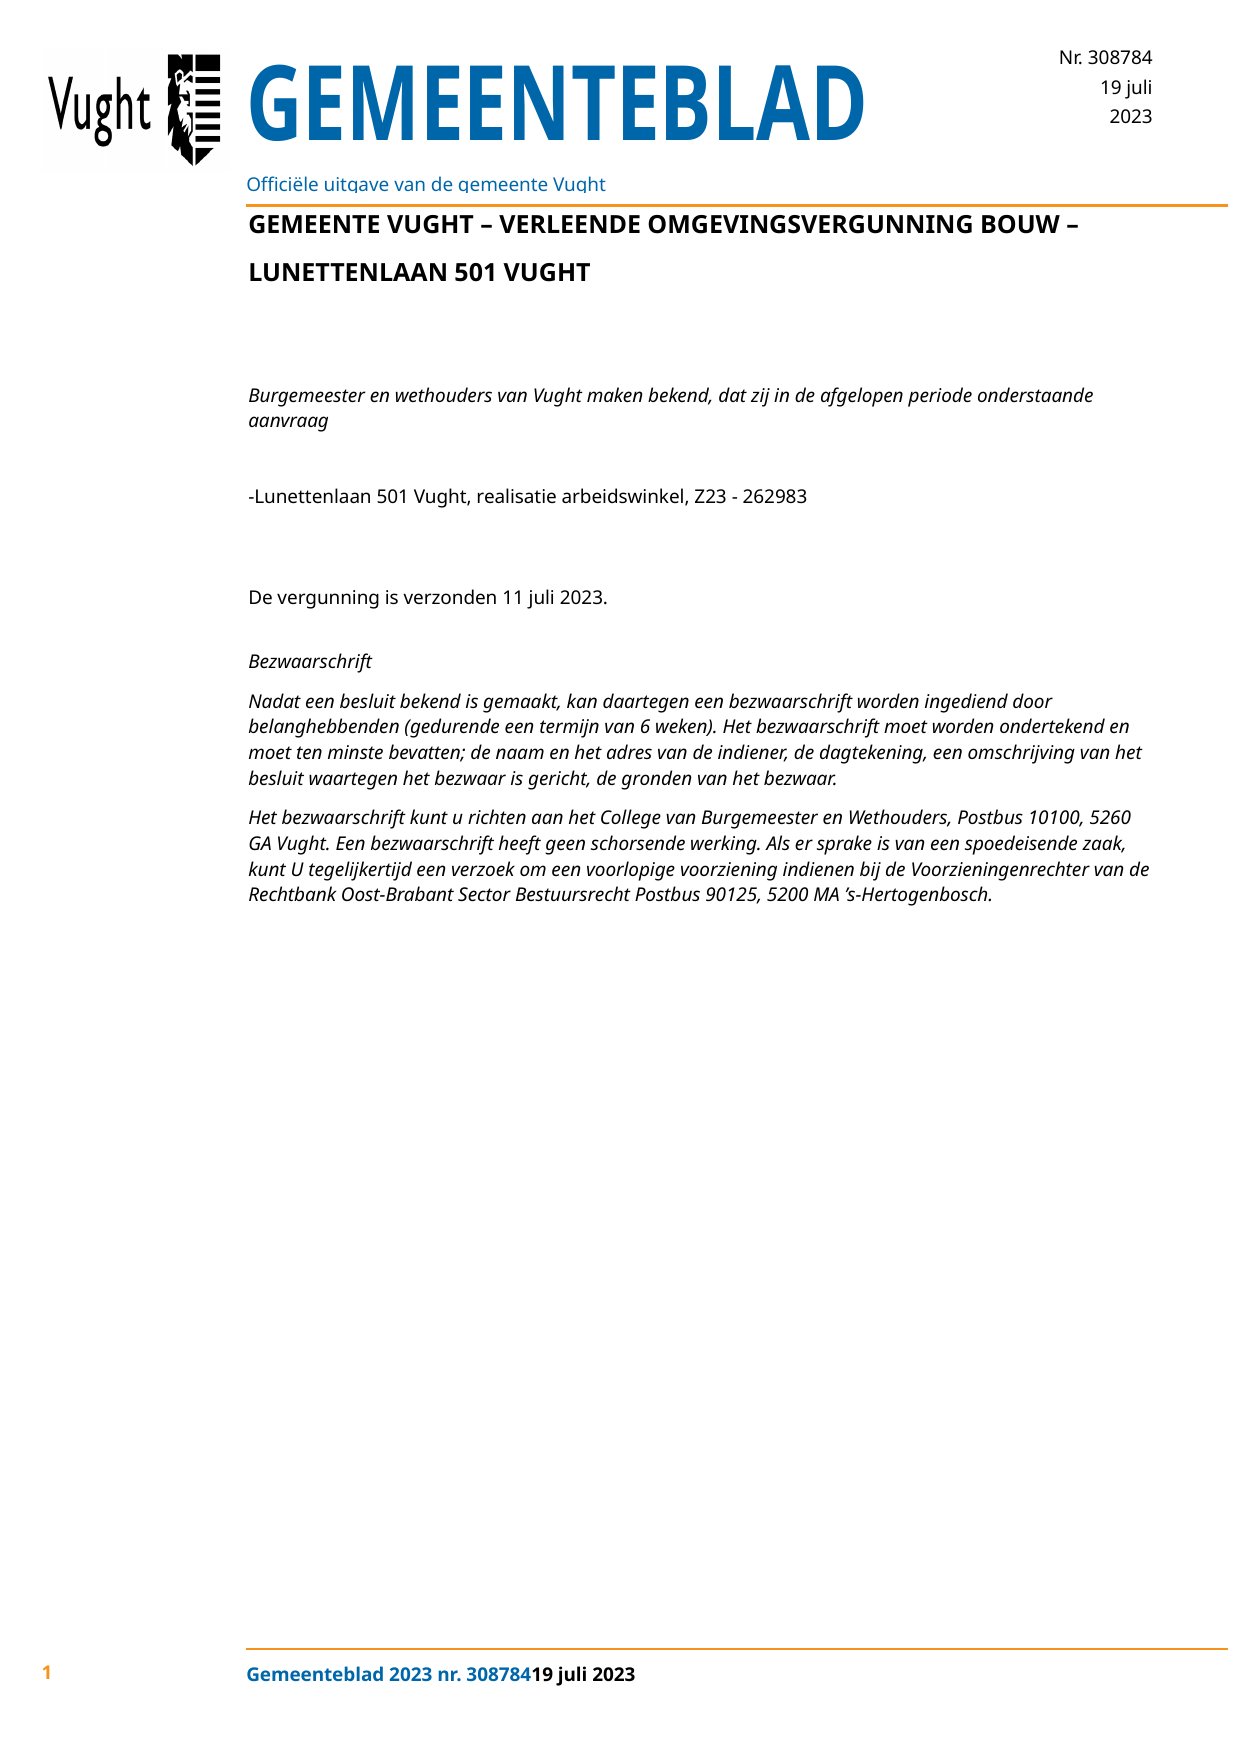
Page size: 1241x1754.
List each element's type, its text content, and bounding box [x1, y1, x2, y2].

text De vergunning is verzonden 11 juli 2023. [248, 584, 1152, 610]
text GEMEENTE VUGHT – VERLEENDE OMGEVINGSVERGUNNING BOUW –LUNETTENLAAN 501 VUGHT [248, 207, 1152, 288]
picture [41, 47, 231, 172]
text Het bezwaarschrift kunt u richten aan het College van Burgemeester en Wethouders, Postbus 10100, 5260 GA Vught. Een bezwaarschrift heeft geen schorsende werking. Als er sprake is van een spoedeisende zaak, kunt U tegelijkertijd een verzoek om een voorlopige voorziening indienen bij de Voorzieningenrechter van de Rechtbank Oost-Brabant Sector Bestuursrecht Postbus 90125, 5200 MA ’s-Hertogenbosch. [248, 804, 1152, 907]
text Burgemeester en wethouders van Vught maken bekend, dat zij in de afgelopen periode onderstaande aanvraag [248, 382, 1152, 433]
text -Lunettenlaan 501 Vught, realisatie arbeidswinkel, Z23 - 262983 [248, 484, 1152, 509]
text Bezwaarschrift [248, 648, 1152, 674]
text Nadat een besluit bekend is gemaakt, kan daartegen een bezwaarschrift worden ingediend door belanghebbenden (gedurende een termijn van 6 weken). Het bezwaarschrift moet worden ondertekend en moet ten minste bevatten; de naam en het adres van de indiener, de dagtekening, een omschrijving van het besluit waartegen het bezwaar is gericht, de gronden van het bezwaar. [248, 688, 1152, 791]
